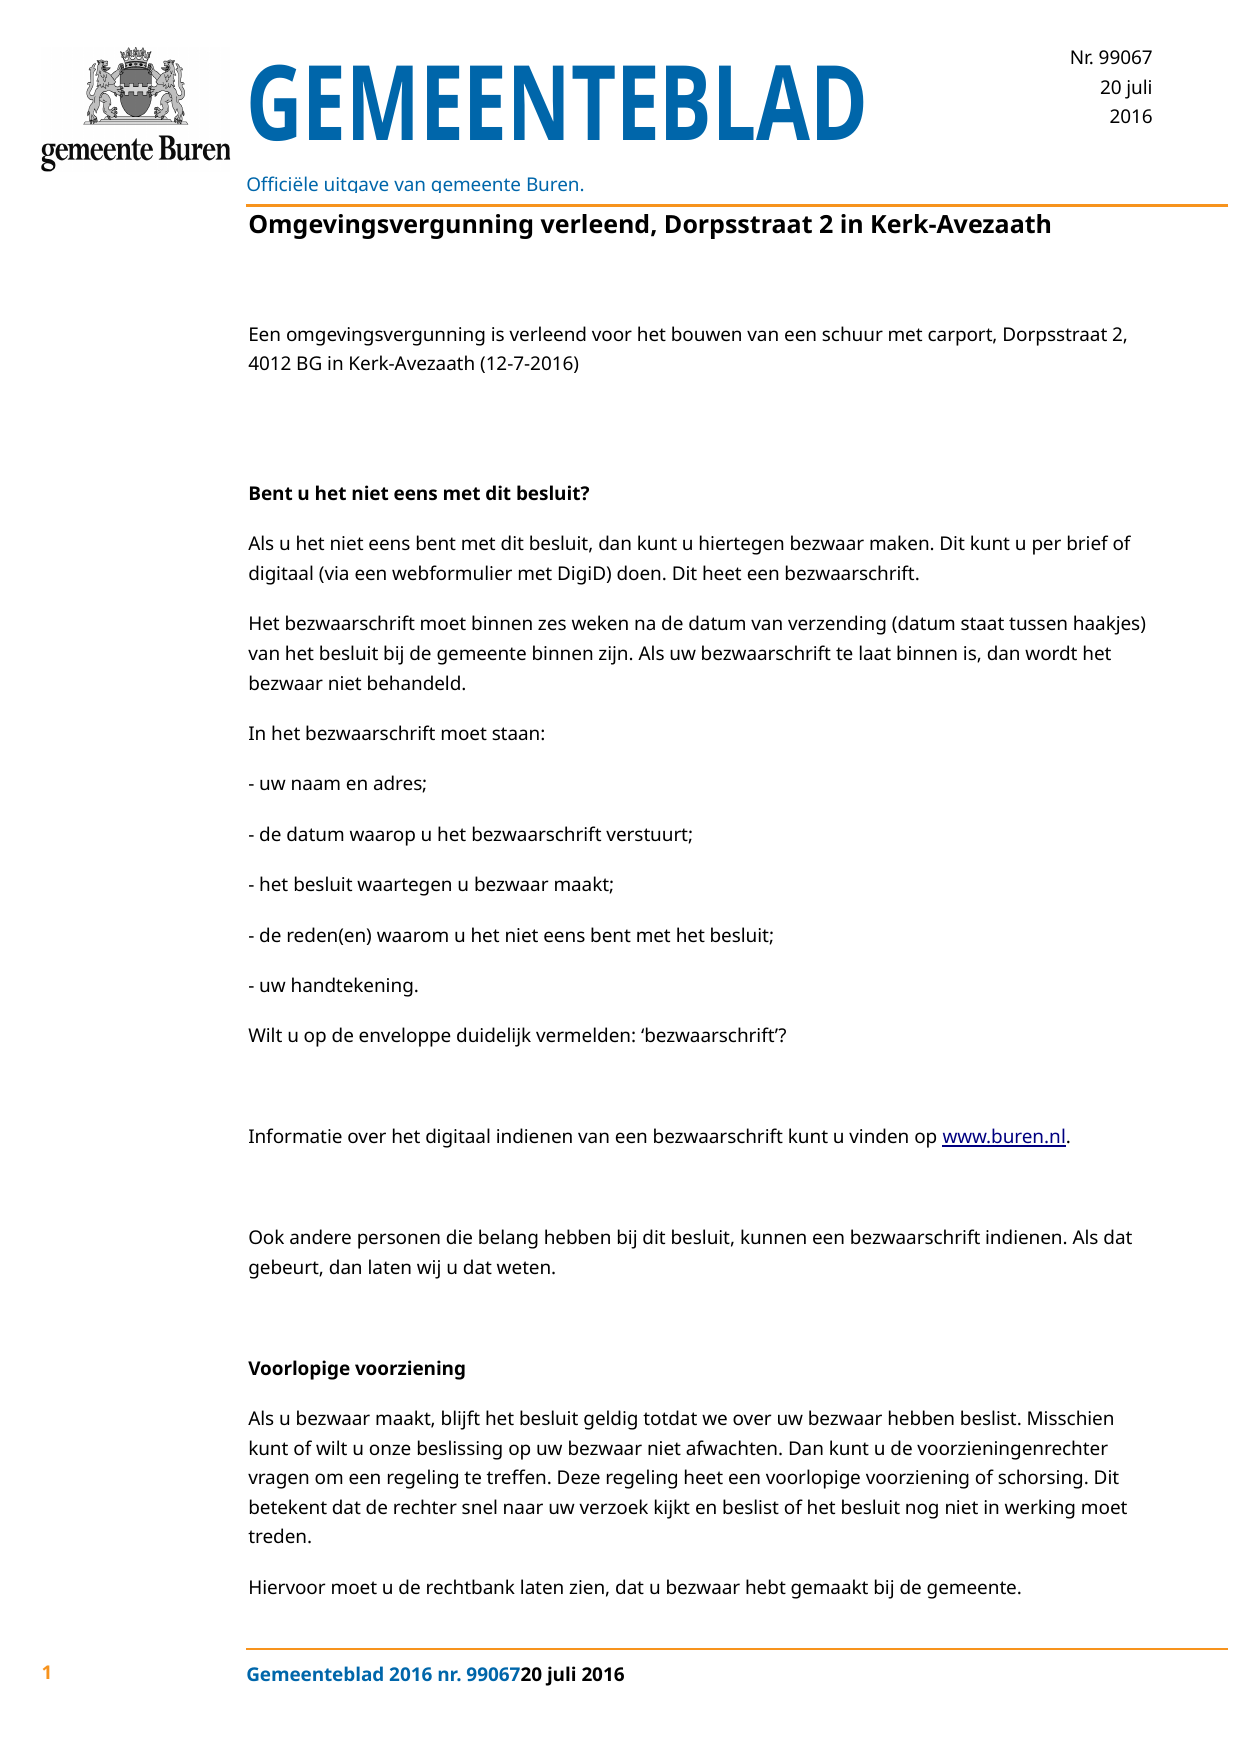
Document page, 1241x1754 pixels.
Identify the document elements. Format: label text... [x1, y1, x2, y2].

text Ook andere personen die belang hebben bij dit besluit, kunnen een bezwaarschrift indienen. Als dat gebeurt, dan laten wij u dat weten. [248, 1224, 1152, 1280]
text - uw naam en adres; [248, 771, 1152, 796]
picture [41, 47, 231, 172]
text Wilt u op de enveloppe duidelijk vermelden: ‘bezwaarschrift’? [248, 1023, 1152, 1048]
text Als u bezwaar maakt, blijft het besluit geldig totdat we over uw bezwaar hebben beslist. Misschien kunt of wilt u onze beslissing op uw bezwaar niet afwachten. Dan kunt u de voorzieningenrechter vragen om een regeling te treffen. Deze regeling heet een voorlopige voorziening of schorsing. Dit betekent dat de rechter snel naar uw verzoek kijkt en beslist of het besluit nog niet in werking moet treden. [248, 1405, 1152, 1549]
text - de datum waarop u het bezwaarschrift verstuurt; [248, 821, 1152, 847]
text In het bezwaarschrift moet staan: [248, 720, 1152, 746]
text Voorlopige voorziening [248, 1355, 1152, 1381]
text - uw handtekening. [248, 972, 1152, 998]
text Omgevingsvergunning verleend, Dorpsstraat 2 in Kerk-Avezaath [248, 207, 1152, 241]
text Bent u het niet eens met dit besluit? [248, 480, 1152, 506]
text Informatie over het digitaal indienen van een bezwaarschrift kunt u vinden op www.buren.nl. [248, 1123, 1152, 1149]
text - het besluit waartegen u bezwaar maakt; [248, 871, 1152, 897]
text Hiervoor moet u de rechtbank laten zien, dat u bezwaar hebt gemaakt bij de gemeente. [248, 1574, 1152, 1600]
text Het bezwaarschrift moet binnen zes weken na de datum van verzending (datum staat tussen haakjes) van het besluit bij de gemeente binnen zijn. Als uw bezwaarschrift te laat binnen is, dan wordt het bezwaar niet behandeld. [248, 611, 1152, 696]
text Als u het niet eens bent met dit besluit, dan kunt u hiertegen bezwaar maken. Dit kunt u per brief of digitaal (via een webformulier met DigiD) doen. Dit heet een bezwaarschrift. [248, 531, 1152, 586]
table_header Een omgevingsvergunning is verleend voor het bouwen van een schuur met carport, Dorpsstraat 2, 4012 BG in Kerk-Avezaath (12-7-2016) [248, 321, 1152, 376]
text - de reden(en) waarom u het niet eens bent met het besluit; [248, 922, 1152, 948]
